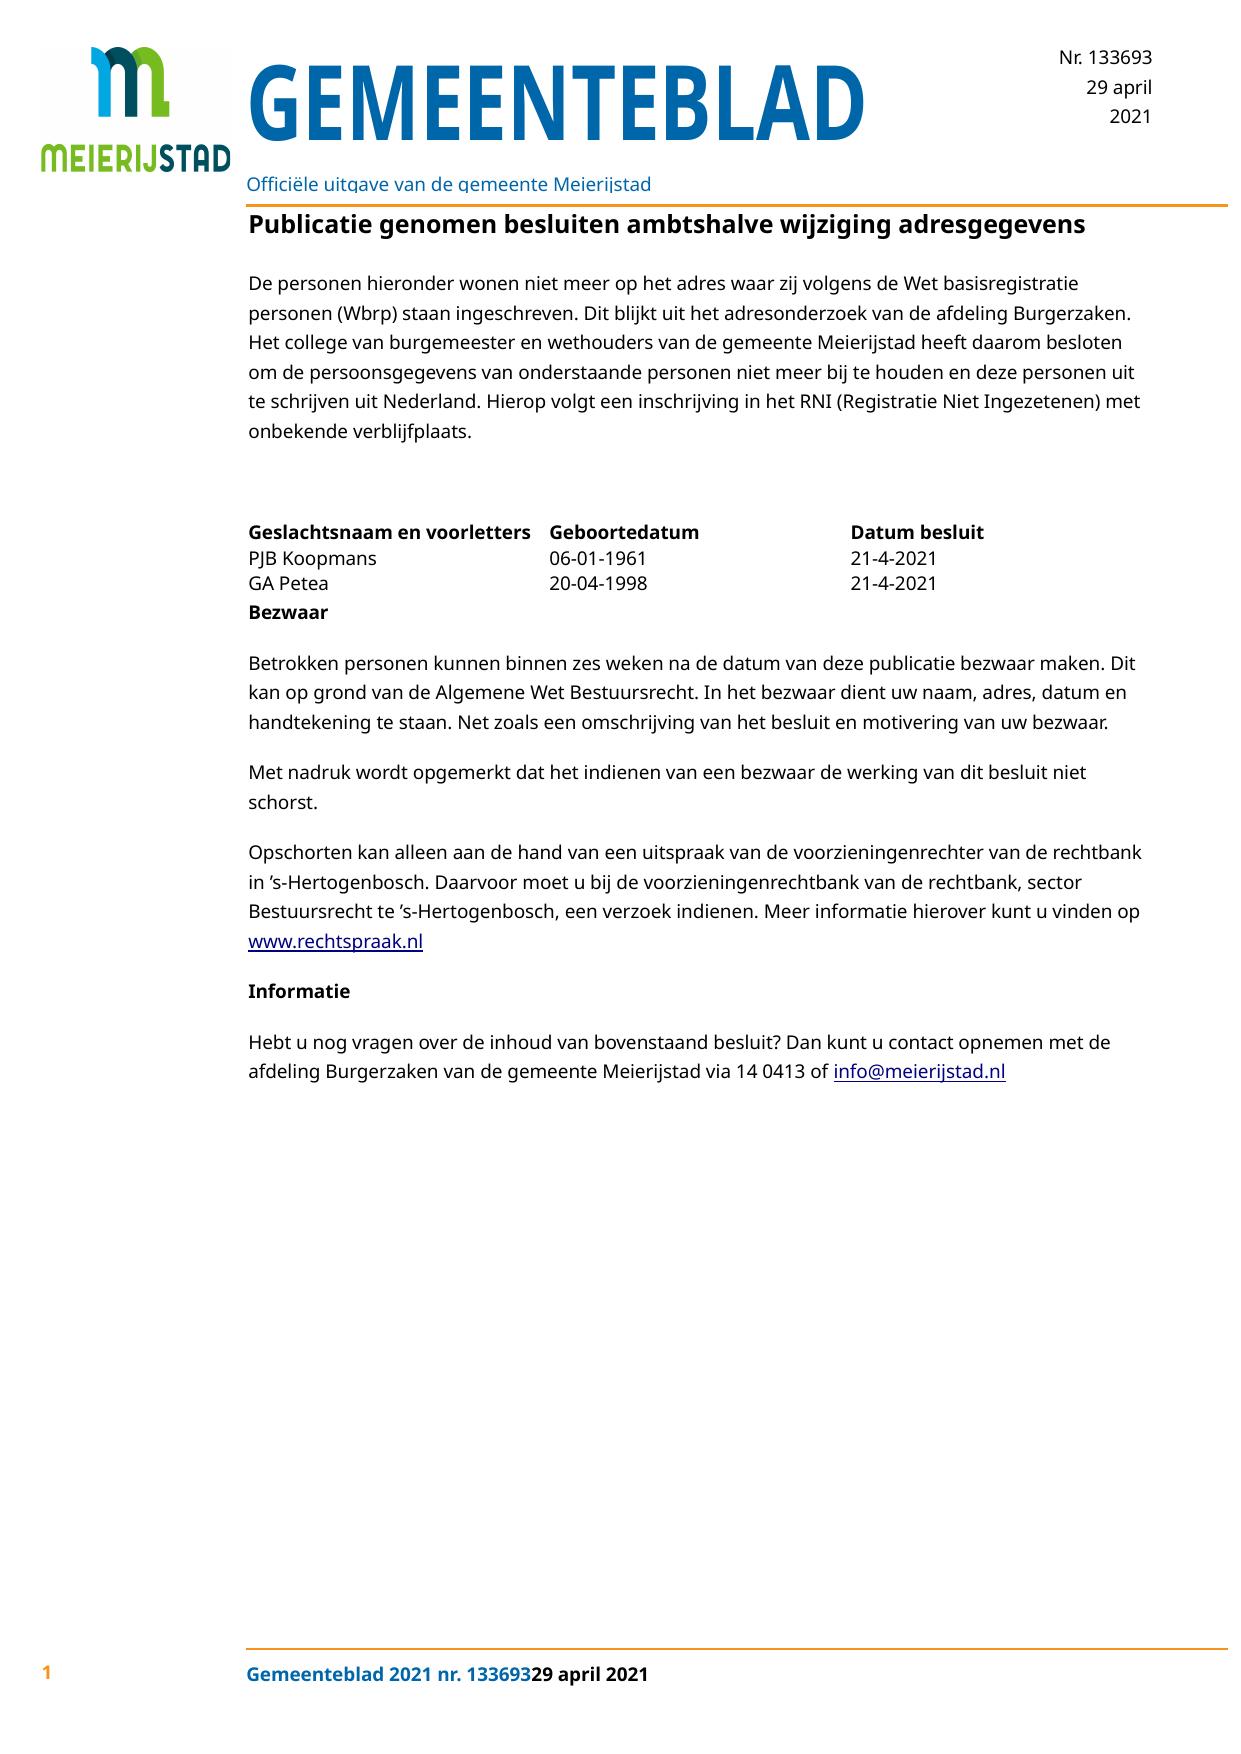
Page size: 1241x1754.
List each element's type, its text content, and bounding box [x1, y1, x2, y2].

table_cell 21-4-2021 [850, 545, 1152, 571]
text Opschorten kan alleen aan de hand van een uitspraak van de voorzieningenrechter van de rechtbank in ’s-Hertogenbosch. Daarvoor moet u bij de voorzieningenrechtbank van de rechtbank, sector Bestuursrecht te ’s-Hertogenbosch, een verzoek indienen. Meer informatie hierover kunt u vinden op www.rechtspraak.nl [248, 839, 1152, 954]
table_cell 06-01-1961 [549, 545, 850, 571]
table_cell PJB Koopmans [248, 545, 549, 571]
table_cell GA Petea [248, 571, 549, 596]
text De personen hieronder wonen niet meer op het adres waar zij volgens de Wet basisregistratie personen (Wbrp) staan ingeschreven. Dit blijkt uit het adresonderzoek van de afdeling Burgerzaken. Het college van burgemeester en wethouders van de gemeente Meierijstad heeft daarom besloten om de persoonsgegevens van onderstaande personen niet meer bij te houden en deze personen uit te schrijven uit Nederland. Hierop volgt een inschrijving in het RNI (Registratie Niet Ingezetenen) met onbekende verblijfplaats. [248, 270, 1152, 444]
text Met nadruk wordt opgemerkt dat het indienen van een bezwaar de werking van dit besluit niet schorst. [248, 759, 1152, 815]
text Betrokken personen kunnen binnen zes weken na de datum van deze publicatie bezwaar maken. Dit kan op grond van de Algemene Wet Bestuursrecht. In het bezwaar dient uw naam, adres, datum en handtekening te staan. Net zoals een omschrijving van het besluit en motivering van uw bezwaar. [248, 650, 1152, 735]
table_header Datum besluit [850, 519, 1152, 545]
table_cell 20-04-1998 [549, 571, 850, 596]
table_header Geboortedatum [549, 519, 850, 545]
text Publicatie genomen besluiten ambtshalve wijziging adresgegevens [248, 207, 1152, 241]
table_cell 21-4-2021 [850, 571, 1152, 596]
text Informatie [248, 979, 1152, 1004]
picture [41, 47, 231, 172]
text Bezwaar [248, 599, 1152, 625]
table_header Geslachtsnaam en voorletters [248, 519, 549, 545]
text Hebt u nog vragen over de inhoud van bovenstaand besluit? Dan kunt u contact opnemen met de afdeling Burgerzaken van de gemeente Meierijstad via 14 0413 of info@meierijstad.nl [248, 1029, 1152, 1084]
